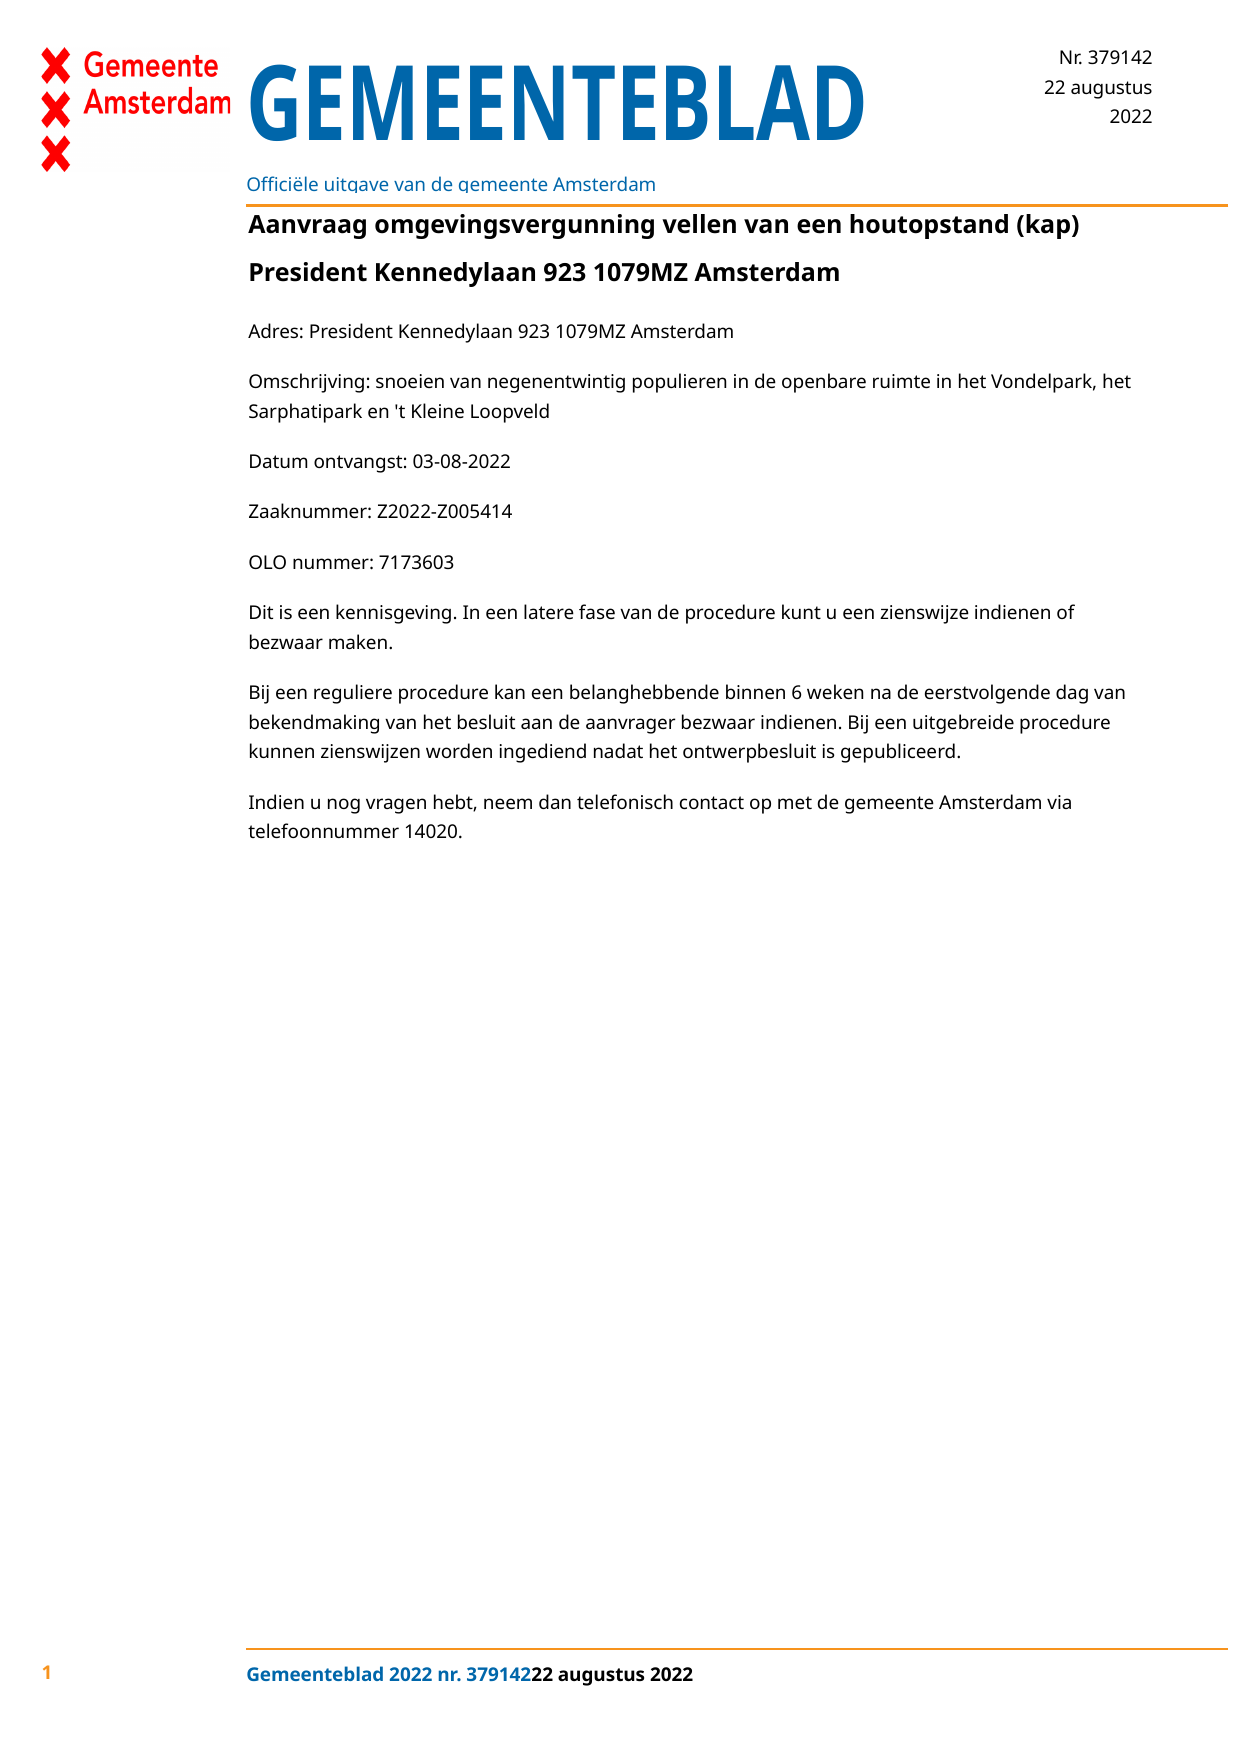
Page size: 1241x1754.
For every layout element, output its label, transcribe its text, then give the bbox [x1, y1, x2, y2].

text Omschrijving: snoeien van negenentwintig populieren in de openbare ruimte in het Vondelpark, het Sarphatipark en 't Kleine Loopveld [248, 368, 1152, 424]
text Bij een reguliere procedure kan een belanghebbende binnen 6 weken na de eerstvolgende dag van bekendmaking van het besluit aan de aanvrager bezwaar indienen. Bij een uitgebreide procedure kunnen zienswijzen worden ingediend nadat het ontwerpbesluit is gepubliceerd. [248, 679, 1152, 764]
text Indien u nog vragen hebt, neem dan telefonisch contact op met de gemeente Amsterdam via telefoonnummer 14020. [248, 789, 1152, 844]
text Dit is een kennisgeving. In een latere fase van de procedure kunt u een zienswijze indienen of bezwaar maken. [248, 599, 1152, 655]
picture [41, 47, 231, 172]
text Aanvraag omgevingsvergunning vellen van een houtopstand (kap) President Kennedylaan 923 1079MZ Amsterdam [248, 207, 1152, 288]
text Adres: President Kennedylaan 923 1079MZ Amsterdam [248, 318, 1152, 344]
text OLO nummer: 7173603 [248, 549, 1152, 575]
text Zaaknummer: Z2022-Z005414 [248, 499, 1152, 524]
text Datum ontvangst: 03-08-2022 [248, 448, 1152, 474]
